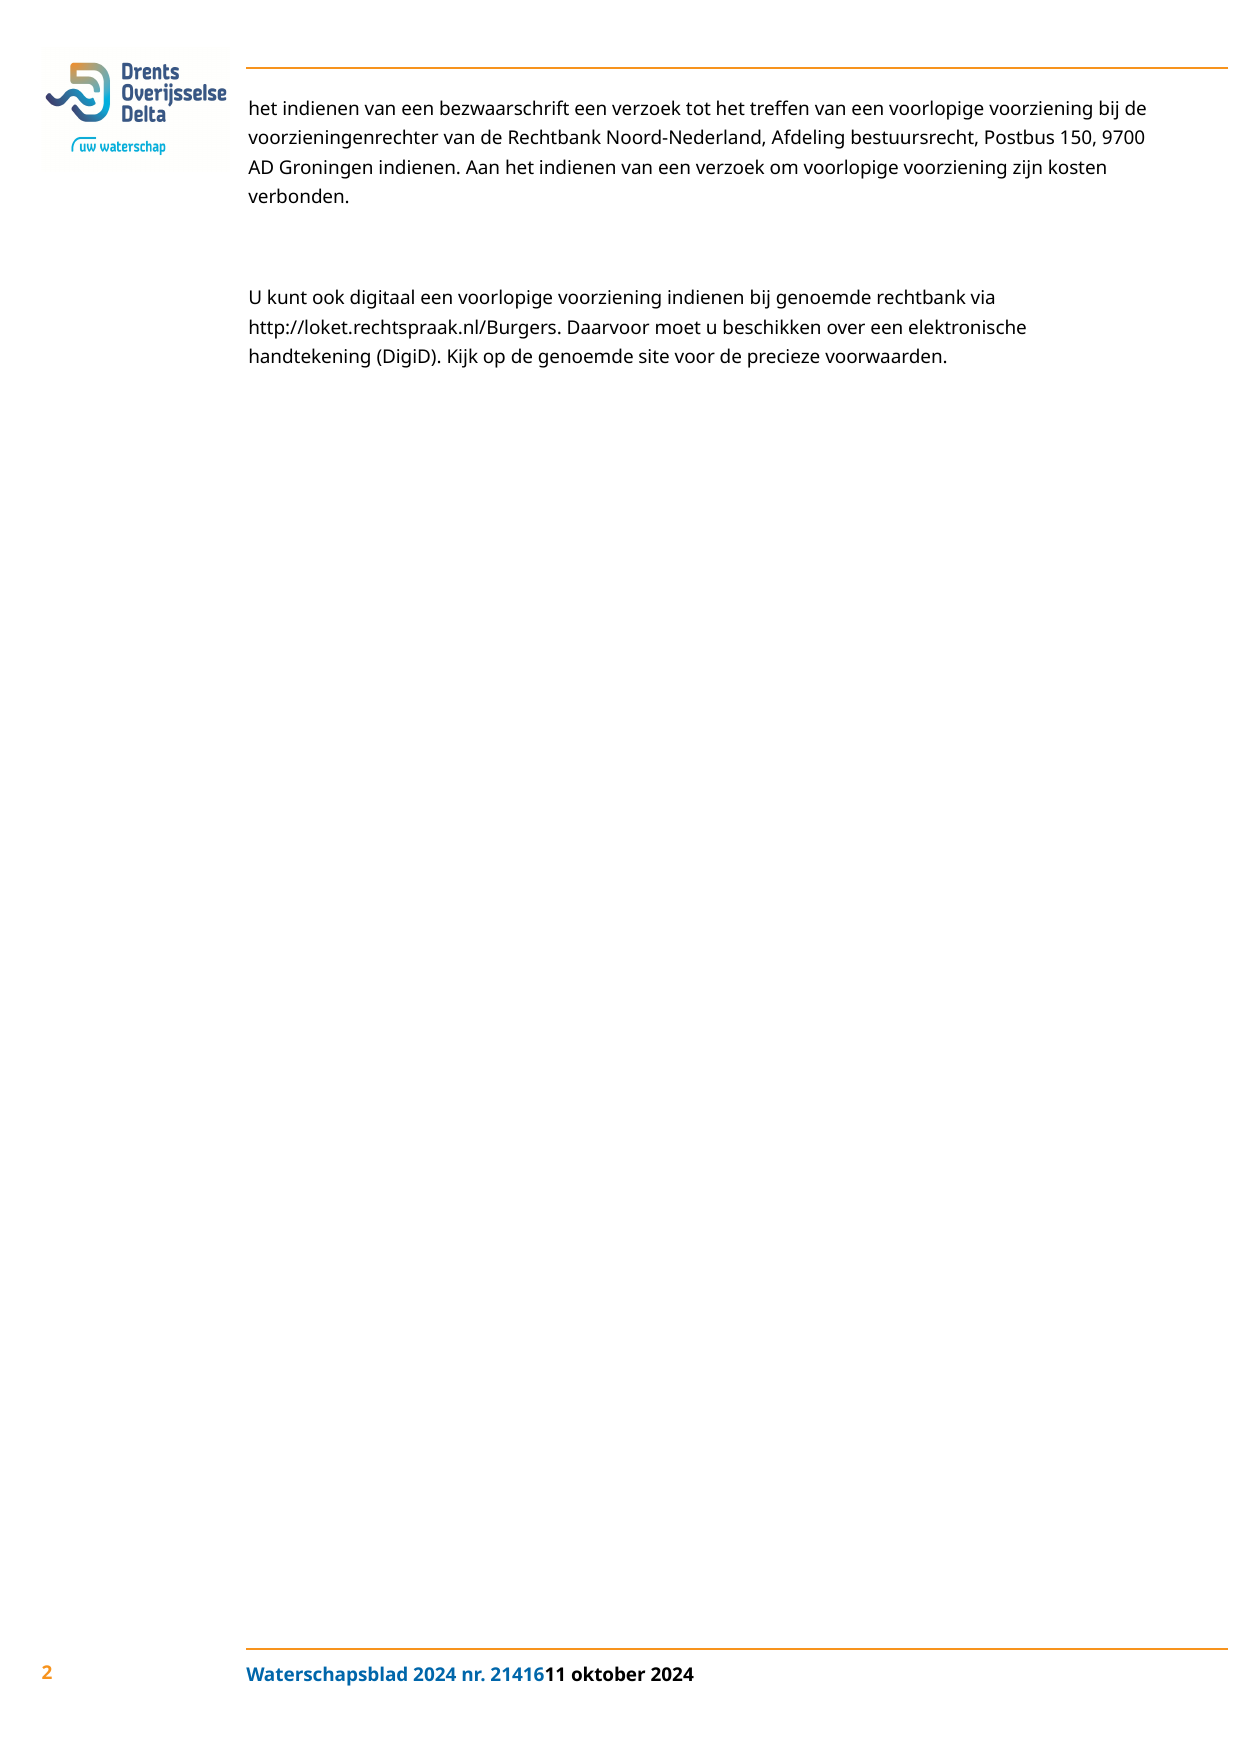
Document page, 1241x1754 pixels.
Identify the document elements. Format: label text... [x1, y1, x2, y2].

text het indienen van een bezwaarschrift een verzoek tot het treffen van een voorlopige voorziening bij de voorzieningenrechter van de Rechtbank Noord-Nederland, Afdeling bestuursrecht, Postbus 150, 9700 AD Groningen indienen. Aan het indienen van een verzoek om voorlopige voorziening zijn kosten verbonden. [248, 95, 1152, 209]
text U kunt ook digitaal een voorlopige voorziening indienen bij genoemde rechtbank via http://loket.rechtspraak.nl/Burgers. Daarvoor moet u beschikken over een elektronische handtekening (DigiD). Kijk op de genoemde site voor de precieze voorwaarden. [248, 284, 1152, 369]
picture [41, 47, 231, 172]
